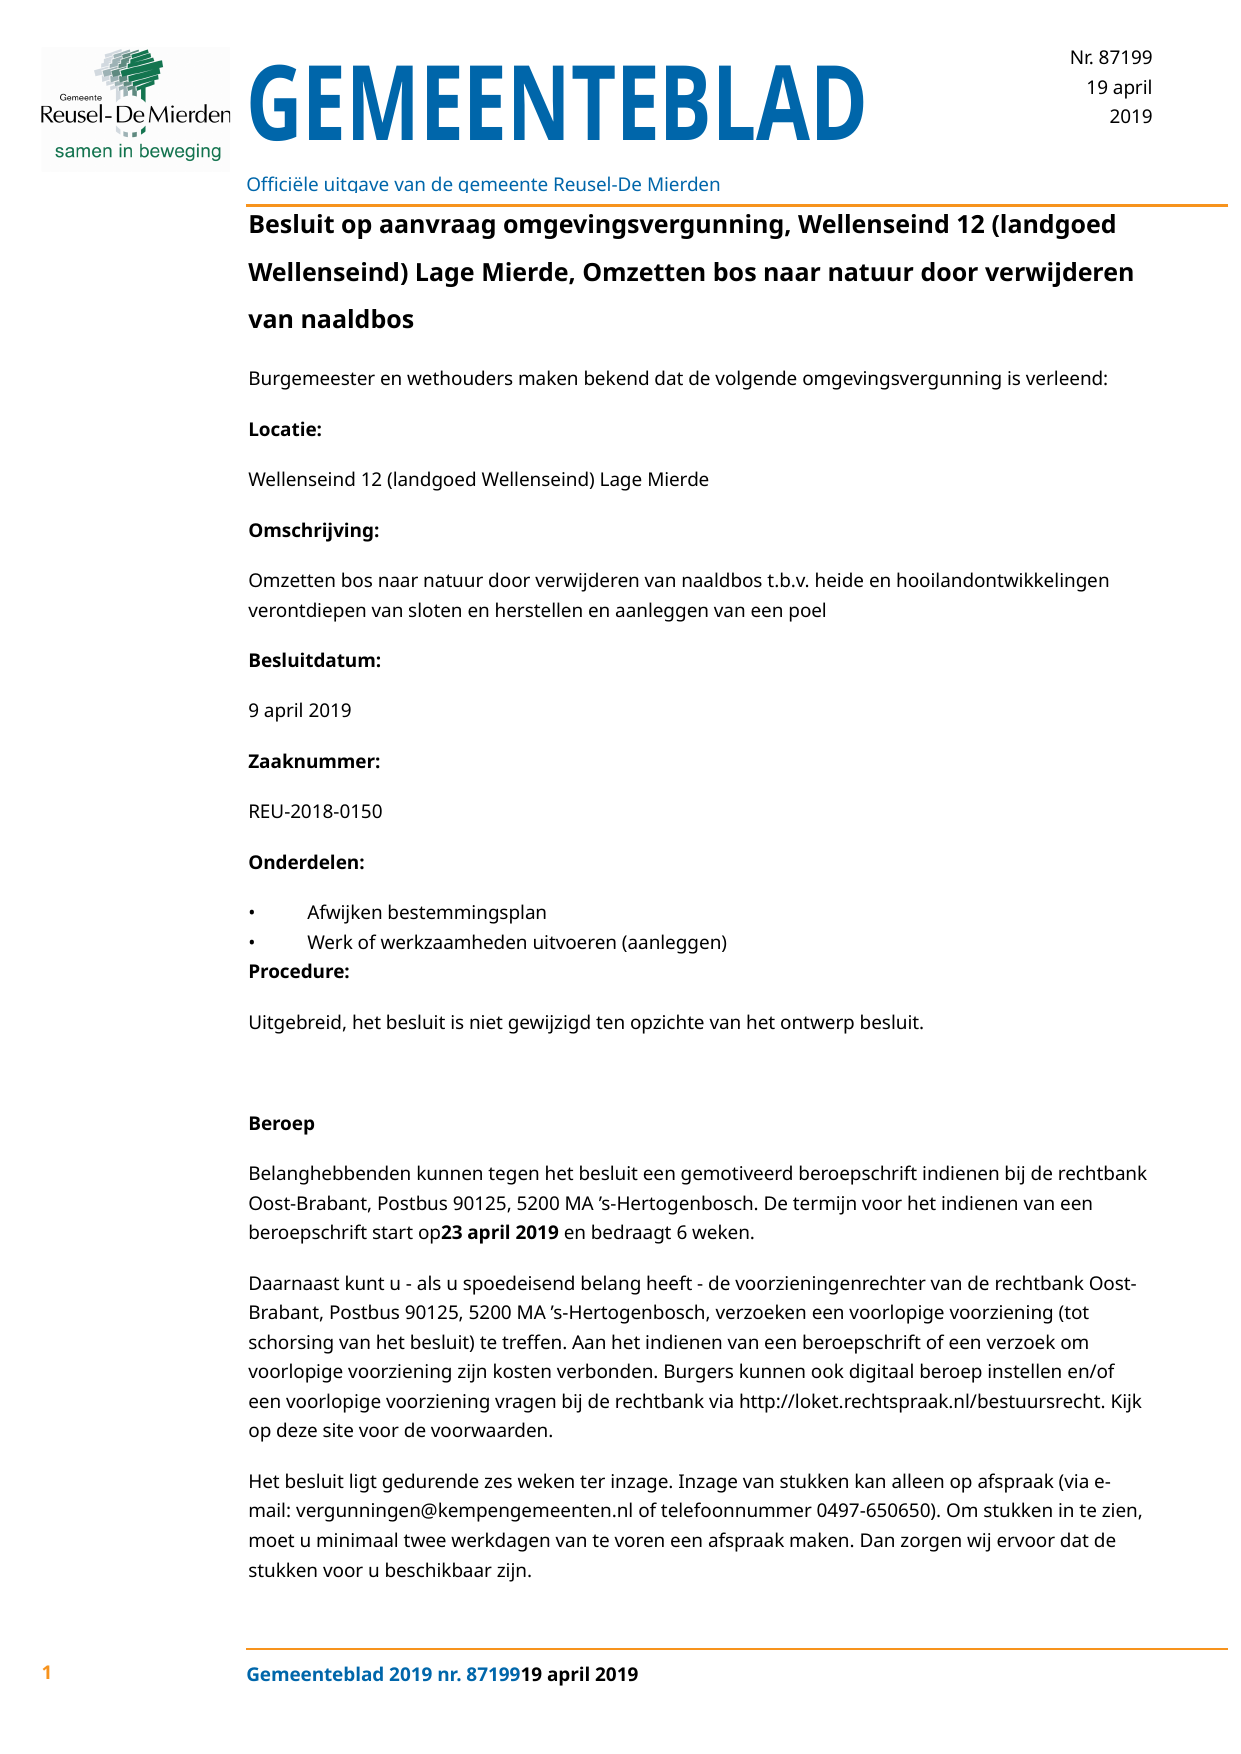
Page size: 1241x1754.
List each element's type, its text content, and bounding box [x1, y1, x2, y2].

text Het besluit ligt gedurende zes weken ter inzage. Inzage van stukken kan alleen op afspraak (via e-mail: vergunningen@kempengemeenten.nl of telefoonnummer 0497-650650). Om stukken in te zien, moet u minimaal twee werkdagen van te voren een afspraak maken. Dan zorgen wij ervoor dat de stukken voor u beschikbaar zijn. [248, 1468, 1152, 1582]
text Omzetten bos naar natuur door verwijderen van naaldbos t.b.v. heide en hooilandontwikkelingen verontdiepen van sloten en herstellen en aanleggen van een poel [248, 567, 1152, 622]
text Besluitdatum: [248, 647, 1152, 673]
text Daarnaast kunt u - als u spoedeisend belang heeft - de voorzieningenrechter van de rechtbank Oost-Brabant, Postbus 90125, 5200 MA ’s-Hertogenbosch, verzoeken een voorlopige voorziening (tot schorsing van het besluit) te treffen. Aan het indienen van een beroepschrift of een verzoek om voorlopige voorziening zijn kosten verbonden. Burgers kunnen ook digitaal beroep instellen en/of een voorlopige voorziening vragen bij de rechtbank via http://loket.rechtspraak.nl/bestuursrecht. Kijk op deze site voor de voorwaarden. [248, 1270, 1152, 1443]
text REU-2018-0150 [248, 798, 1152, 824]
list Werk of werkzaamheden uitvoeren (aanleggen) [248, 929, 1152, 954]
text Locatie: [248, 416, 1152, 442]
picture [41, 47, 231, 172]
list Afwijken bestemmingsplan [248, 899, 1152, 925]
text Besluit op aanvraag omgevingsvergunning, Wellenseind 12 (landgoed Wellenseind) Lage Mierde, Omzetten bos naar natuur door verwijderen van naaldbos [248, 207, 1152, 336]
text Onderdelen: [248, 849, 1152, 874]
text Omschrijving: [248, 517, 1152, 542]
text Zaaknummer: [248, 748, 1152, 774]
text Uitgebreid, het besluit is niet gewijzigd ten opzichte van het ontwerp besluit. [248, 1009, 1152, 1034]
text Belanghebbenden kunnen tegen het besluit een gemotiveerd beroepschrift indienen bij de rechtbank Oost-Brabant, Postbus 90125, 5200 MA ’s-Hertogenbosch. De termijn voor het indienen van een beroepschrift start op23 april 2019 en bedraagt 6 weken. [248, 1160, 1152, 1245]
text Wellenseind 12 (landgoed Wellenseind) Lage Mierde [248, 466, 1152, 492]
text Procedure: [248, 958, 1152, 984]
text Beroep [248, 1110, 1152, 1135]
text Burgemeester en wethouders maken bekend dat de volgende omgevingsvergunning is verleend: [248, 366, 1152, 391]
text 9 april 2019 [248, 698, 1152, 723]
